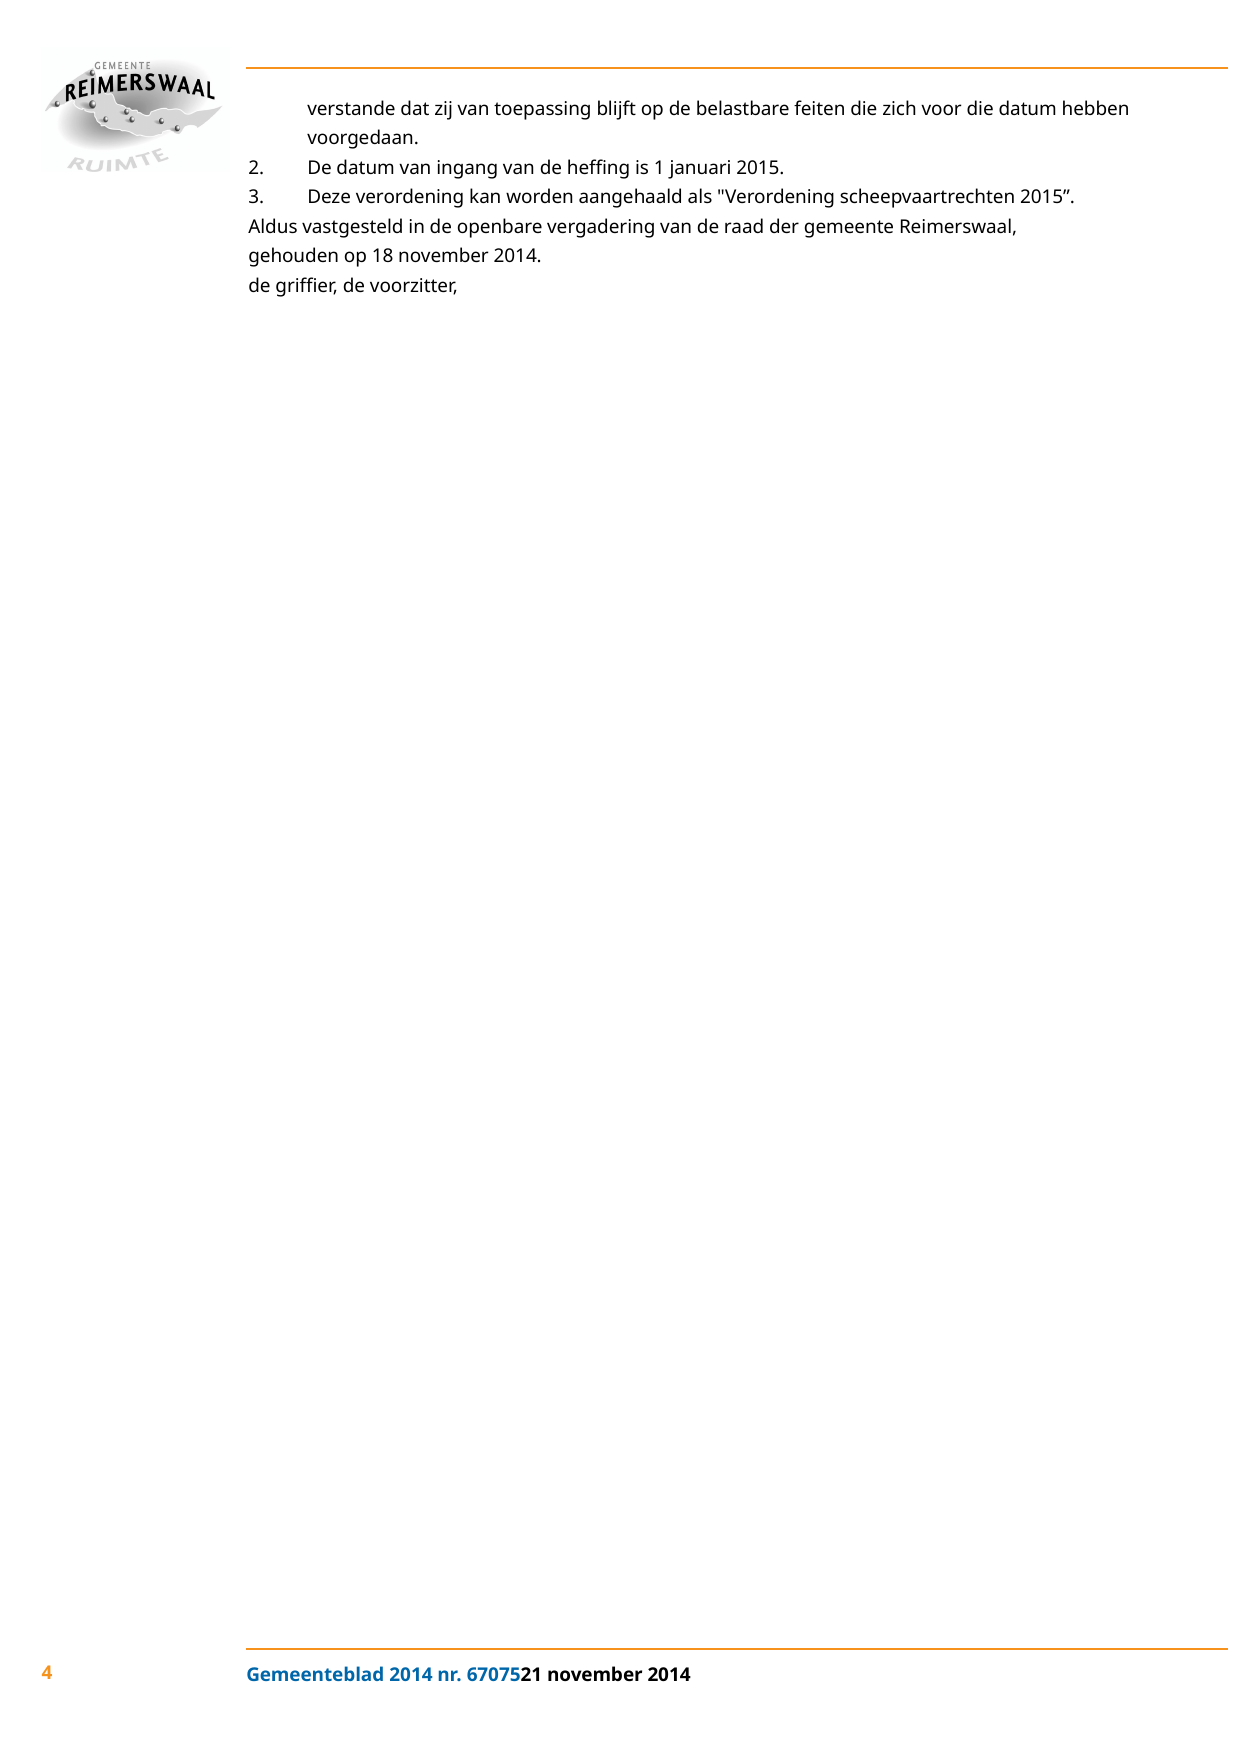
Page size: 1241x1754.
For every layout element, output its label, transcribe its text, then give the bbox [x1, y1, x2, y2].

text Aldus vastgesteld in de openbare vergadering van de raad der gemeente Reimerswaal, [248, 213, 1152, 239]
list verstande dat zij van toepassing blijft op de belastbare feiten die zich voor die datum hebben voorgedaan. [248, 95, 1152, 150]
picture [41, 47, 231, 172]
text de griffier, de voorzitter, [248, 272, 1152, 298]
list De datum van ingang van de heffing is 1 januari 2015. [248, 154, 1152, 180]
list Deze verordening kan worden aangehaald als "Verordening scheepvaartrechten 2015”. [248, 183, 1152, 209]
text gehouden op 18 november 2014. [248, 243, 1152, 268]
